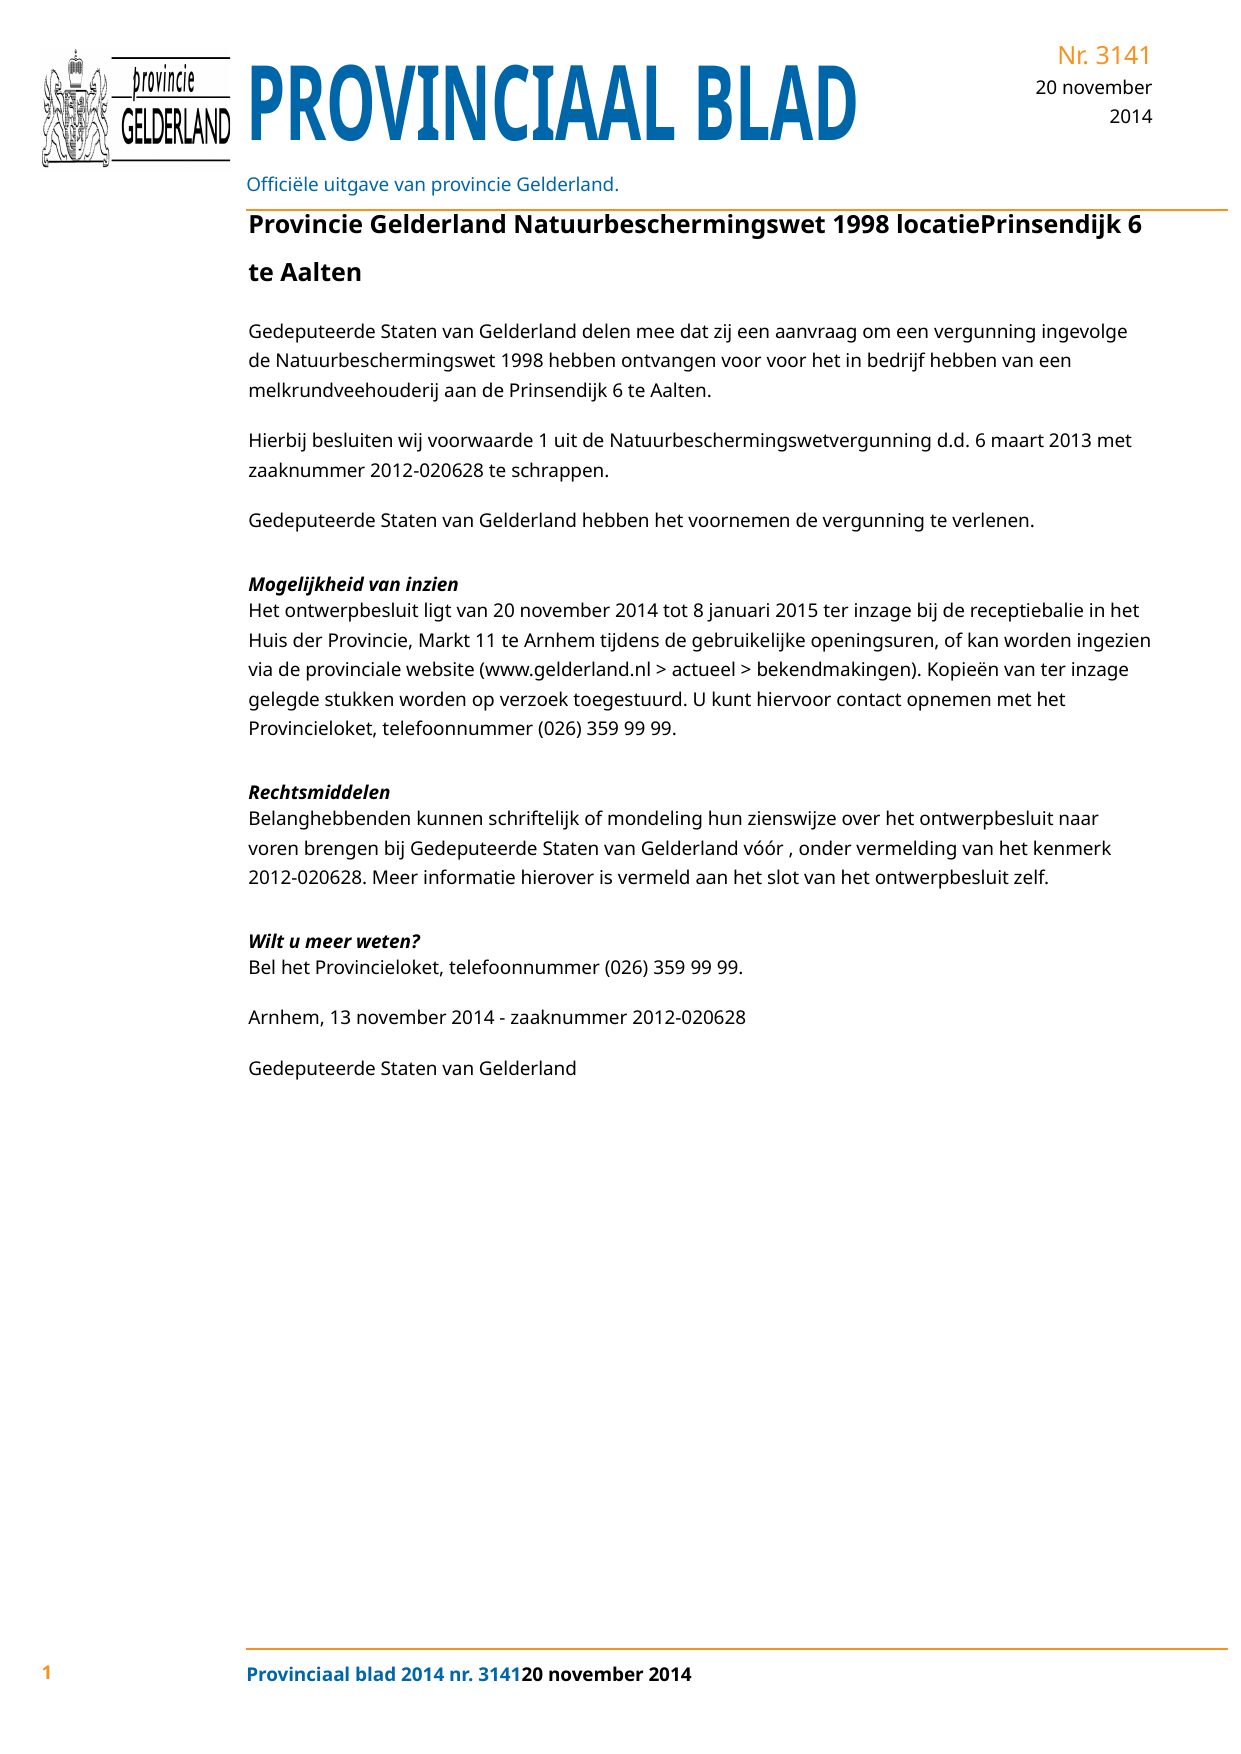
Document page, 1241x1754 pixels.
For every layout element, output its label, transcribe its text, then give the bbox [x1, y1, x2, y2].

text Wilt u meer weten? [248, 928, 1152, 954]
picture [41, 47, 231, 172]
text Gedeputeerde Staten van Gelderland delen mee dat zij een aanvraag om een vergunning ingevolge de Natuurbeschermingswet 1998 hebben ontvangen voor voor het in bedrijf hebben van een melkrundveehouderij aan de Prinsendijk 6 te Aalten. [248, 318, 1152, 403]
text Het ontwerpbesluit ligt van 20 november 2014 tot 8 januari 2015 ter inzage bij de receptiebalie in het Huis der Provincie, Markt 11 te Arnhem tijdens de gebruikelijke openingsuren, of kan worden ingezien via de provinciale website (www.gelderland.nl > actueel > bekendmakingen). Kopieën van ter inzage gelegde stukken worden op verzoek toegestuurd. U kunt hiervoor contact opnemen met het Provincieloket, telefoonnummer (026) 359 99 99. [248, 597, 1152, 741]
text Gedeputeerde Staten van Gelderland hebben het voornemen de vergunning te verlenen. [248, 507, 1152, 533]
text Rechtsmiddelen [248, 779, 1152, 805]
text Bel het Provincieloket, telefoonnummer (026) 359 99 99. [248, 954, 1152, 980]
text Arnhem, 13 november 2014 - zaaknummer 2012-020628 [248, 1004, 1152, 1030]
text Hierbij besluiten wij voorwaarde 1 uit de Natuurbeschermingswetvergunning d.d. 6 maart 2013 met zaaknummer 2012-020628 te schrappen. [248, 427, 1152, 483]
text Mogelijkheid van inzien [248, 571, 1152, 597]
text Gedeputeerde Staten van Gelderland [248, 1055, 1152, 1081]
text Belanghebbenden kunnen schriftelijk of mondeling hun zienswijze over het ontwerpbesluit naar voren brengen bij Gedeputeerde Staten van Gelderland vóór , onder vermelding van het kenmerk 2012-020628. Meer informatie hierover is vermeld aan het slot van het ontwerpbesluit zelf. [248, 805, 1152, 890]
text Provincie Gelderland Natuurbeschermingswet 1998 locatiePrinsendijk 6 te Aalten [248, 211, 1152, 288]
